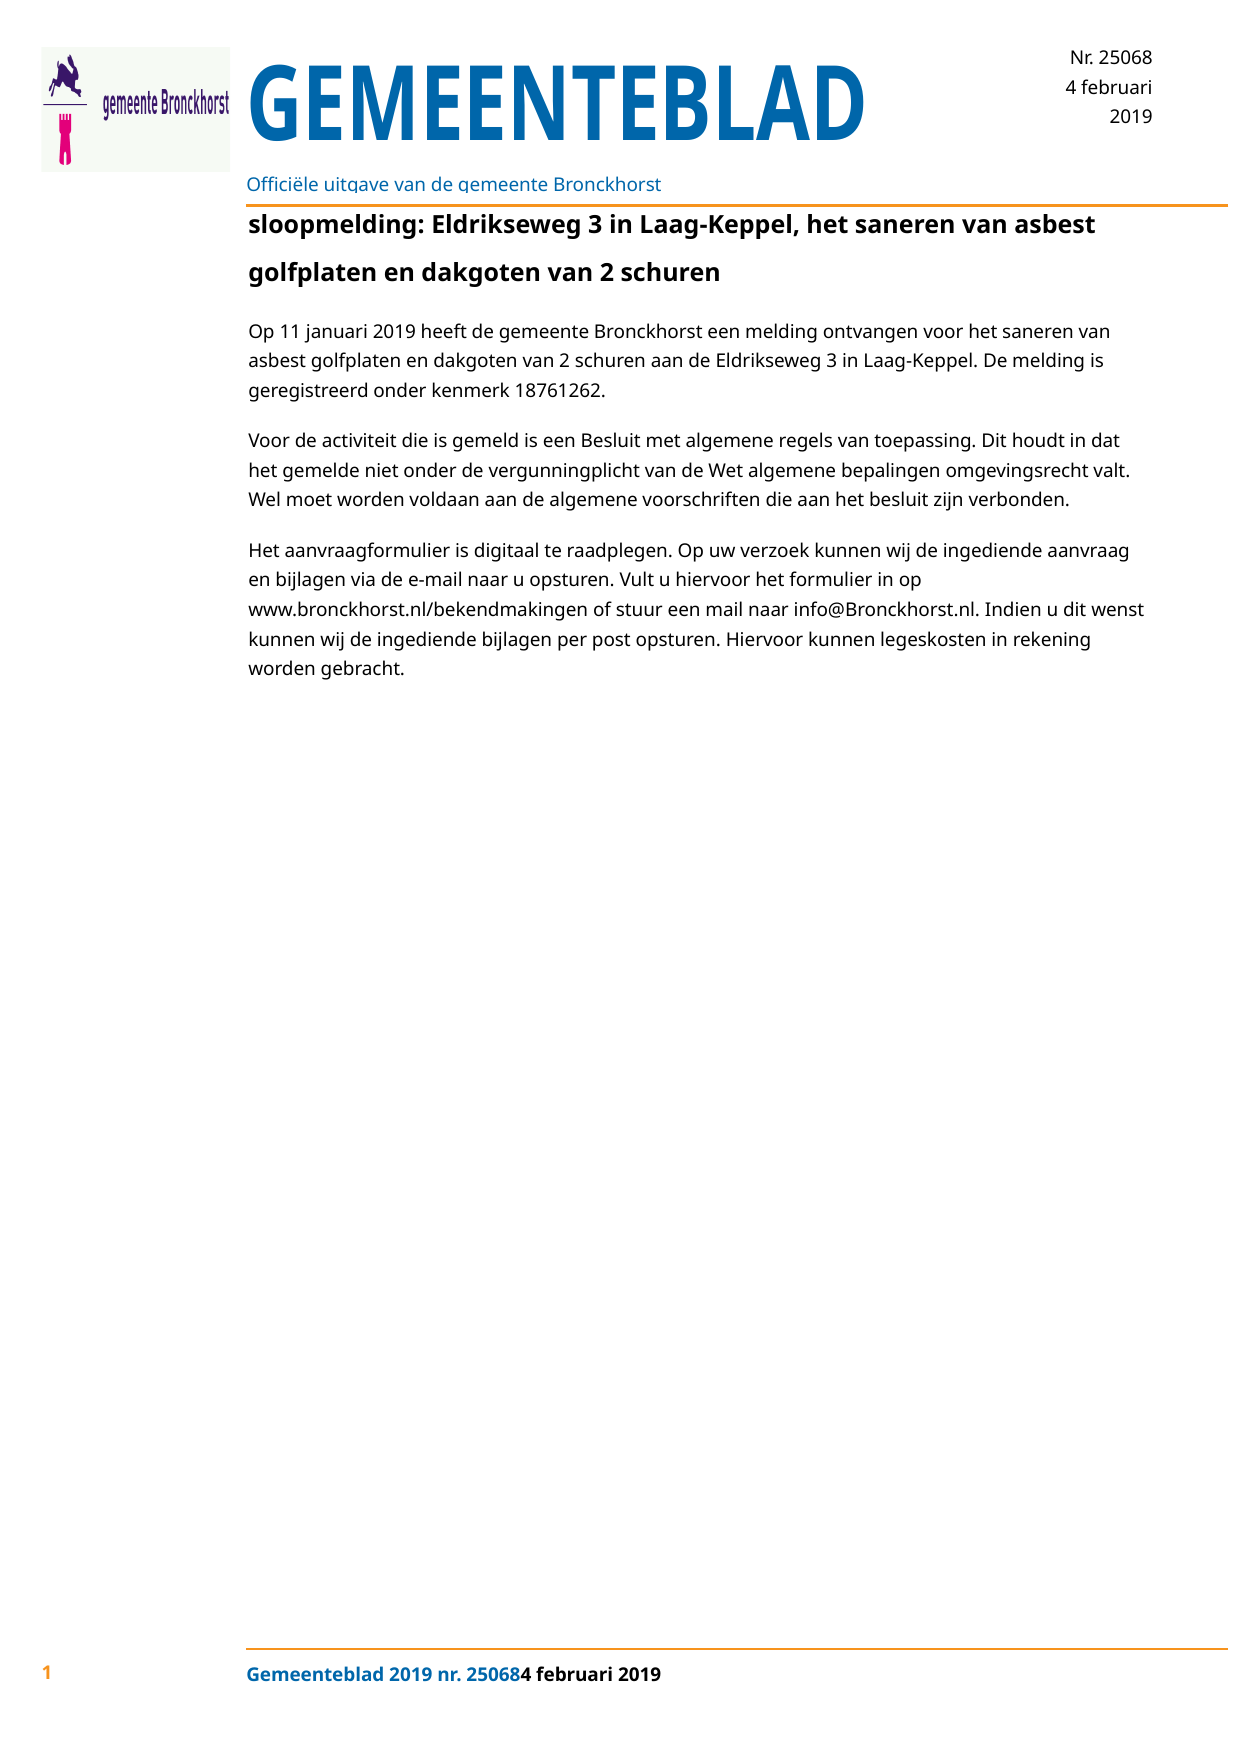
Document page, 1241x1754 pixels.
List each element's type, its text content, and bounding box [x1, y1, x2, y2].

picture [41, 47, 231, 172]
text Op 11 januari 2019 heeft de gemeente Bronckhorst een melding ontvangen voor het saneren van asbest golfplaten en dakgoten van 2 schuren aan de Eldrikseweg 3 in Laag-Keppel. De melding is geregistreerd onder kenmerk 18761262. [248, 318, 1152, 403]
text Voor de activiteit die is gemeld is een Besluit met algemene regels van toepassing. Dit houdt in dat het gemelde niet onder de vergunningplicht van de Wet algemene bepalingen omgevingsrecht valt. Wel moet worden voldaan aan de algemene voorschriften die aan het besluit zijn verbonden. [248, 427, 1152, 512]
text Het aanvraagformulier is digitaal te raadplegen. Op uw verzoek kunnen wij de ingediende aanvraag en bijlagen via de e-mail naar u opsturen. Vult u hiervoor het formulier in op www.bronckhorst.nl/bekendmakingen of stuur een mail naar info@Bronckhorst.nl. Indien u dit wenst kunnen wij de ingediende bijlagen per post opsturen. Hiervoor kunnen legeskosten in rekening worden gebracht. [248, 537, 1152, 681]
text sloopmelding: Eldrikseweg 3 in Laag-Keppel, het saneren van asbest golfplaten en dakgoten van 2 schuren [248, 207, 1152, 288]
